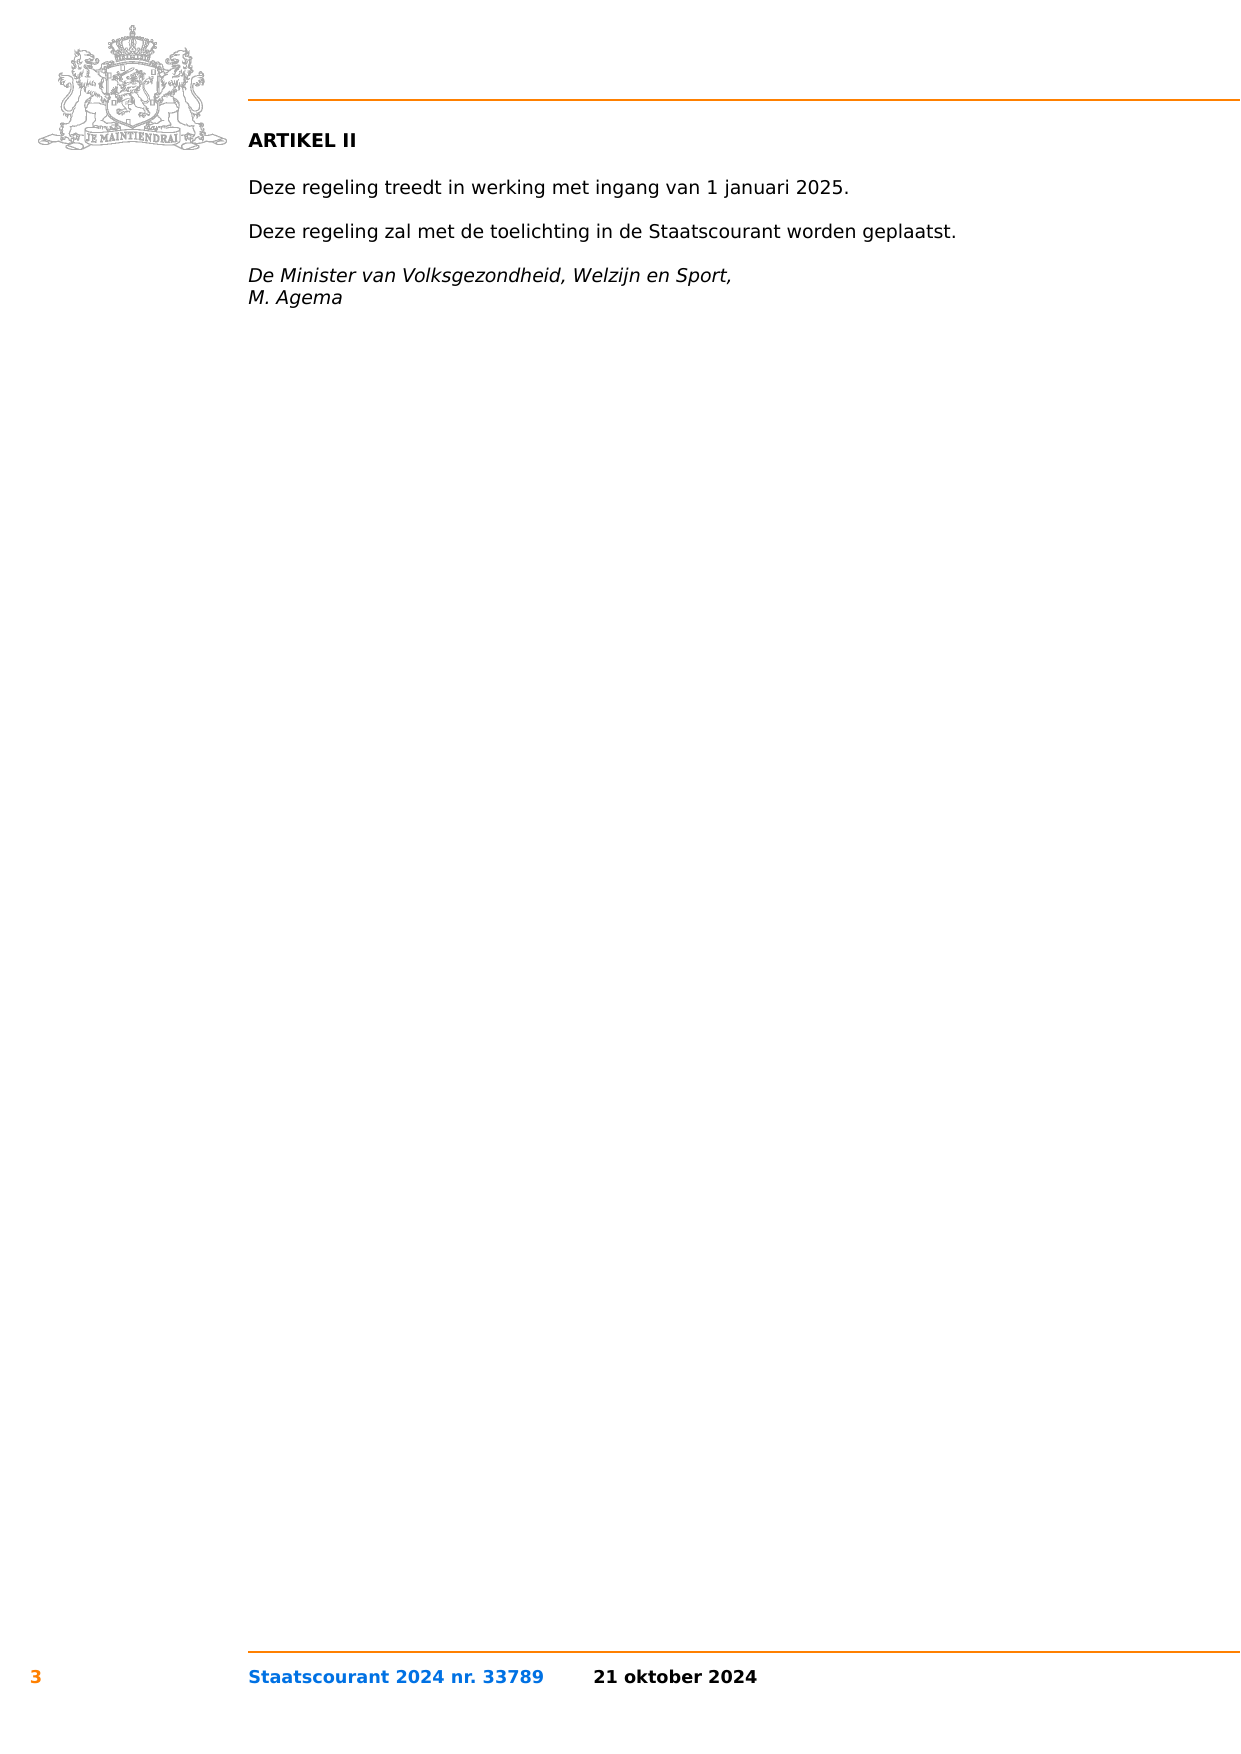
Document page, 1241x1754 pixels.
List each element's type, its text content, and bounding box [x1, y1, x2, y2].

subtitle ARTIKEL II [248, 130, 1163, 152]
text De Minister van Volksgezondheid, Welzijn en Sport, M. Agema [248, 264, 1163, 308]
text Deze regeling treedt in werking met ingang van 1 januari 2025. [248, 177, 1163, 199]
picture [38, 25, 227, 150]
text Deze regeling zal met de toelichting in de Staatscourant worden geplaatst. [248, 221, 1163, 243]
